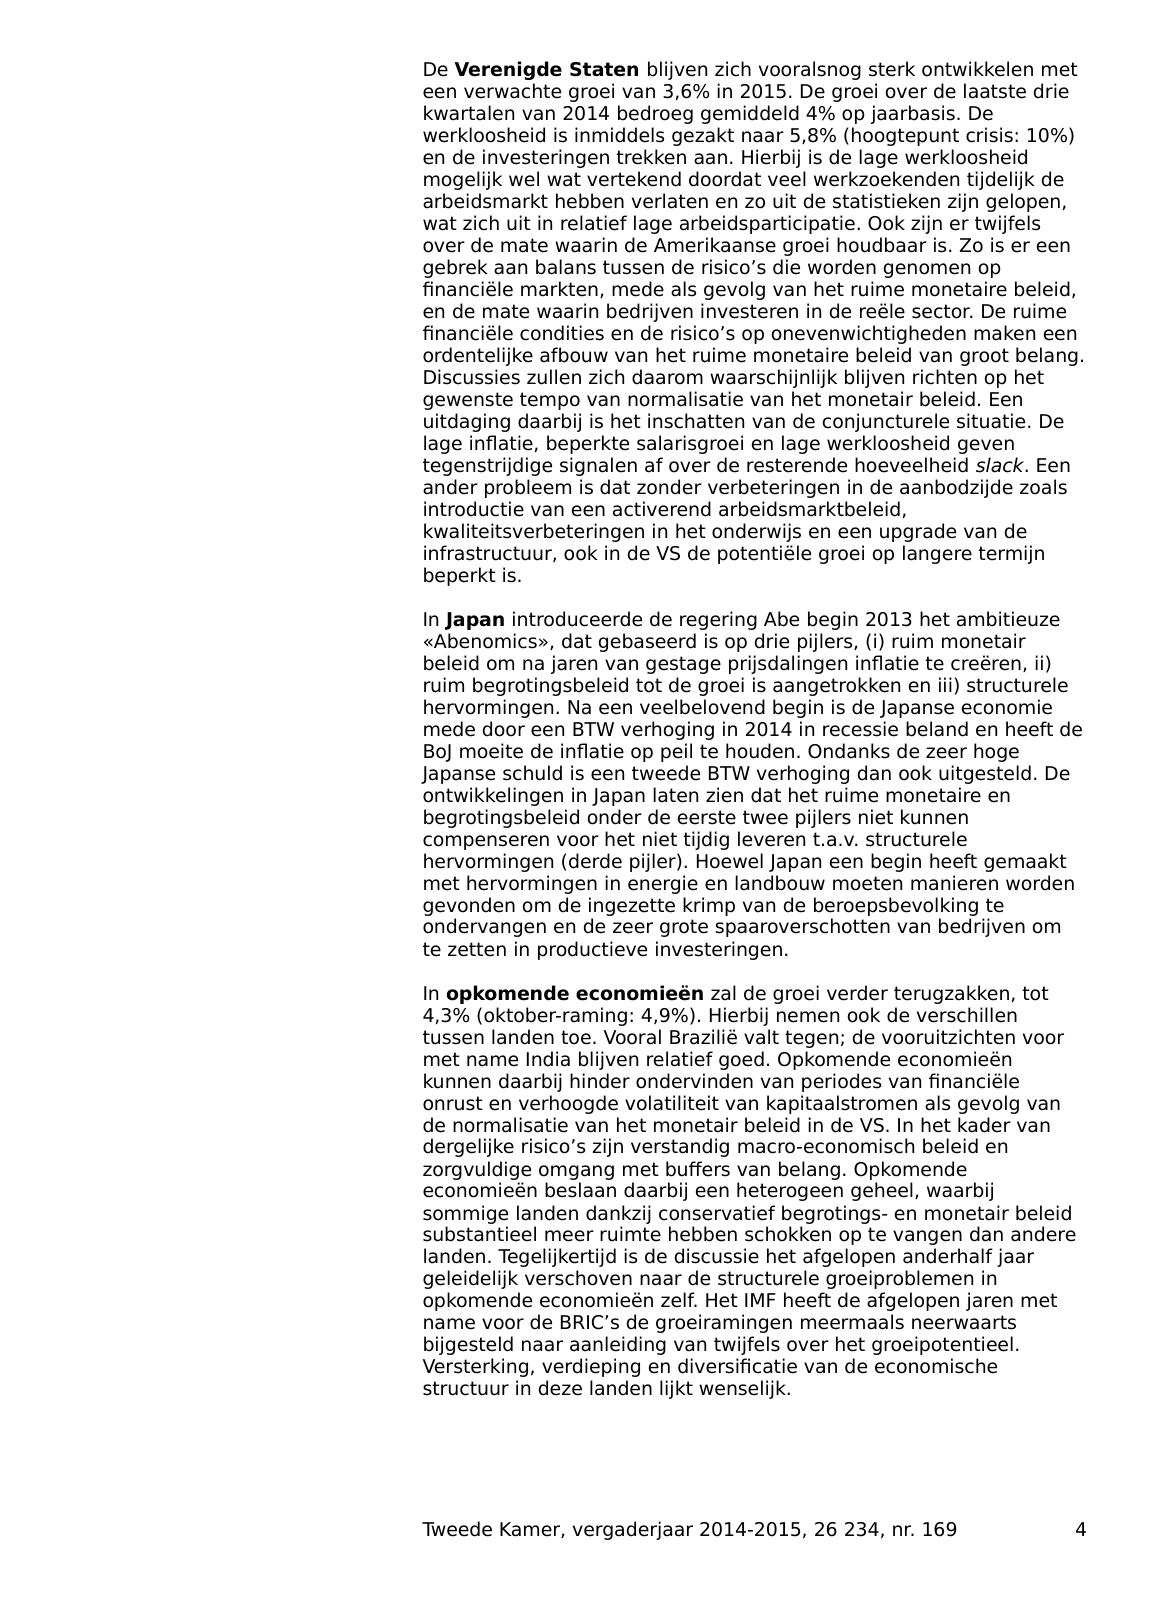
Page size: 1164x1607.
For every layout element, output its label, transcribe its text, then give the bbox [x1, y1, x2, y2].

text In Japan introduceerde de regering Abe begin 2013 het ambitieuze «Abenomics», dat gebaseerd is op drie pijlers, (i) ruim monetair beleid om na jaren van gestage prijsdalingen inflatie te creëren, ii) ruim begrotingsbeleid tot de groei is aangetrokken en iii) structurele hervormingen. Na een veelbelovend begin is de Japanse economie mede door een BTW verhoging in 2014 in recessie beland en heeft de BoJ moeite de inflatie op peil te houden. Ondanks de zeer hoge Japanse schuld is een tweede BTW verhoging dan ook uitgesteld. De ontwikkelingen in Japan laten zien dat het ruime monetaire en begrotingsbeleid onder de eerste twee pijlers niet kunnen compenseren voor het niet tijdig leveren t.a.v. structurele hervormingen (derde pijler). Hoewel Japan een begin heeft gemaakt met hervormingen in energie en landbouw moeten manieren worden gevonden om de ingezette krimp van de beroepsbevolking te ondervangen en de zeer grote spaaroverschotten van bedrijven om te zetten in productieve investeringen. [422, 609, 1087, 960]
text De Verenigde Staten blijven zich vooralsnog sterk ontwikkelen met een verwachte groei van 3,6% in 2015. De groei over de laatste drie kwartalen van 2014 bedroeg gemiddeld 4% op jaarbasis. De werkloosheid is inmiddels gezakt naar 5,8% (hoogtepunt crisis: 10%) en de investeringen trekken aan. Hierbij is de lage werkloosheid mogelijk wel wat vertekend doordat veel werkzoekenden tijdelijk de arbeidsmarkt hebben verlaten en zo uit de statistieken zijn gelopen, wat zich uit in relatief lage arbeidsparticipatie. Ook zijn er twijfels over de mate waarin de Amerikaanse groei houdbaar is. Zo is er een gebrek aan balans tussen de risico’s die worden genomen op financiële markten, mede als gevolg van het ruime monetaire beleid, en de mate waarin bedrijven investeren in de reële sector. De ruime financiële condities en de risico’s op onevenwichtigheden maken een ordentelijke afbouw van het ruime monetaire beleid van groot belang. Discussies zullen zich daarom waarschijnlijk blijven richten op het gewenste tempo van normalisatie van het monetair beleid. Een uitdaging daarbij is het inschatten van de conjuncturele situatie. De lage inflatie, beperkte salarisgroei en lage werkloosheid geven tegenstrijdige signalen af over de resterende hoeveelheid slack. Een ander probleem is dat zonder verbeteringen in de aanbodzijde zoals introductie van een activerend arbeidsmarktbeleid, kwaliteitsverbeteringen in het onderwijs en een upgrade van de infrastructuur, ook in de VS de potentiële groei op langere termijn beperkt is. [422, 59, 1087, 587]
text In opkomende economieën zal de groei verder terugzakken, tot 4,3% (oktober-raming: 4,9%). Hierbij nemen ook de verschillen tussen landen toe. Vooral Brazilië valt tegen; de vooruitzichten voor met name India blijven relatief goed. Opkomende economieën kunnen daarbij hinder ondervinden van periodes van financiële onrust en verhoogde volatiliteit van kapitaalstromen als gevolg van de normalisatie van het monetair beleid in de VS. In het kader van dergelijke risico’s zijn verstandig macro-economisch beleid en zorgvuldige omgang met buffers van belang. Opkomende economieën beslaan daarbij een heterogeen geheel, waarbij sommige landen dankzij conservatief begrotings- en monetair beleid substantieel meer ruimte hebben schokken op te vangen dan andere landen. Tegelijkertijd is de discussie het afgelopen anderhalf jaar geleidelijk verschoven naar de structurele groeiproblemen in opkomende economieën zelf. Het IMF heeft de afgelopen jaren met name voor de BRIC’s de groeiramingen meermaals neerwaarts bijgesteld naar aanleiding van twijfels over het groeipotentieel. Versterking, verdieping en diversificatie van de economische structuur in deze landen lijkt wenselijk. [422, 983, 1087, 1400]
